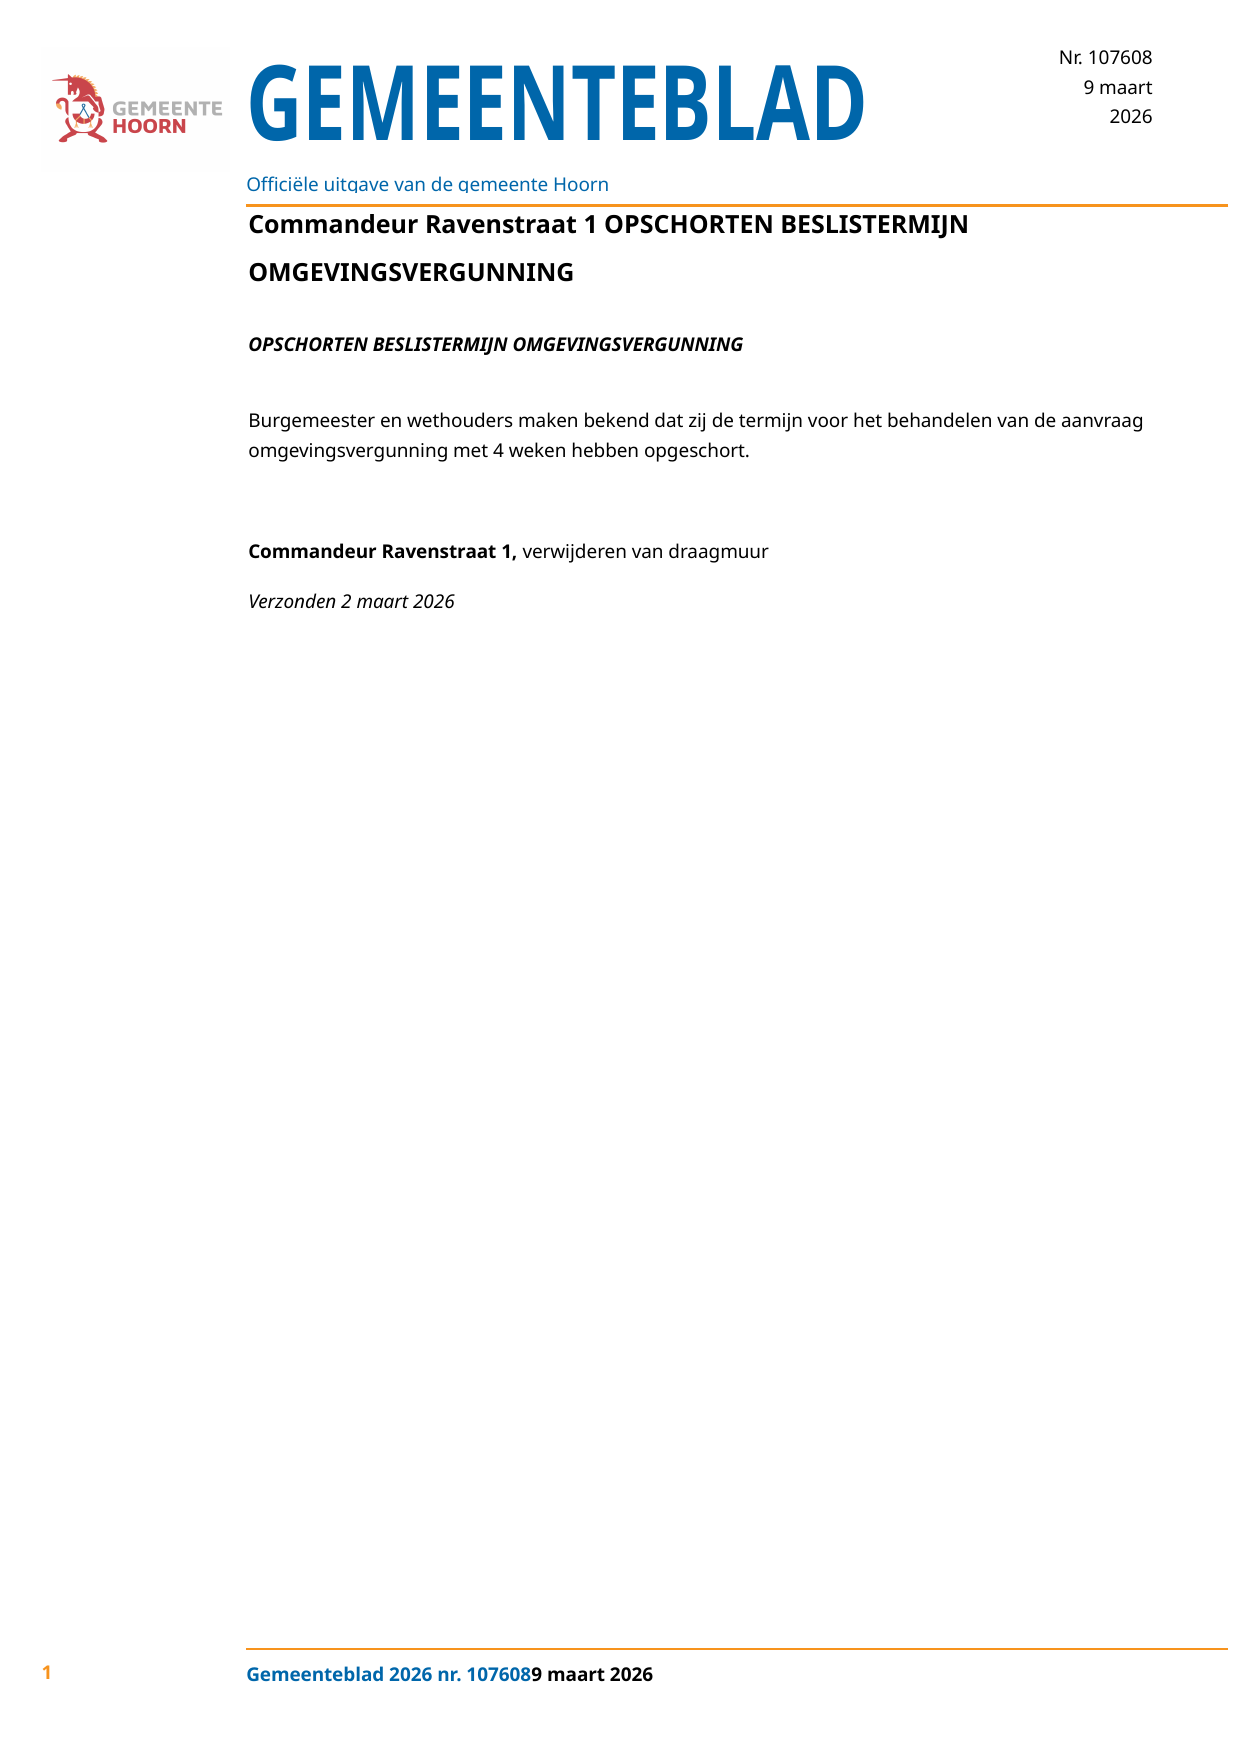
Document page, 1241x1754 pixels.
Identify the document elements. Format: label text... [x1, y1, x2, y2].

text OPSCHORTEN BESLISTERMIJN OMGEVINGSVERGUNNING [248, 331, 1152, 357]
text Verzonden 2 maart 2026 [248, 588, 1152, 614]
text Commandeur Ravenstraat 1 OPSCHORTEN BESLISTERMIJN OMGEVINGSVERGUNNING [248, 207, 1152, 288]
text Commandeur Ravenstraat 1, verwijderen van draagmuur [248, 538, 1152, 564]
text Burgemeester en wethouders maken bekend dat zij de termijn voor het behandelen van de aanvraag omgevingsvergunning met 4 weken hebben opgeschort. [248, 408, 1152, 463]
picture [41, 47, 231, 172]
